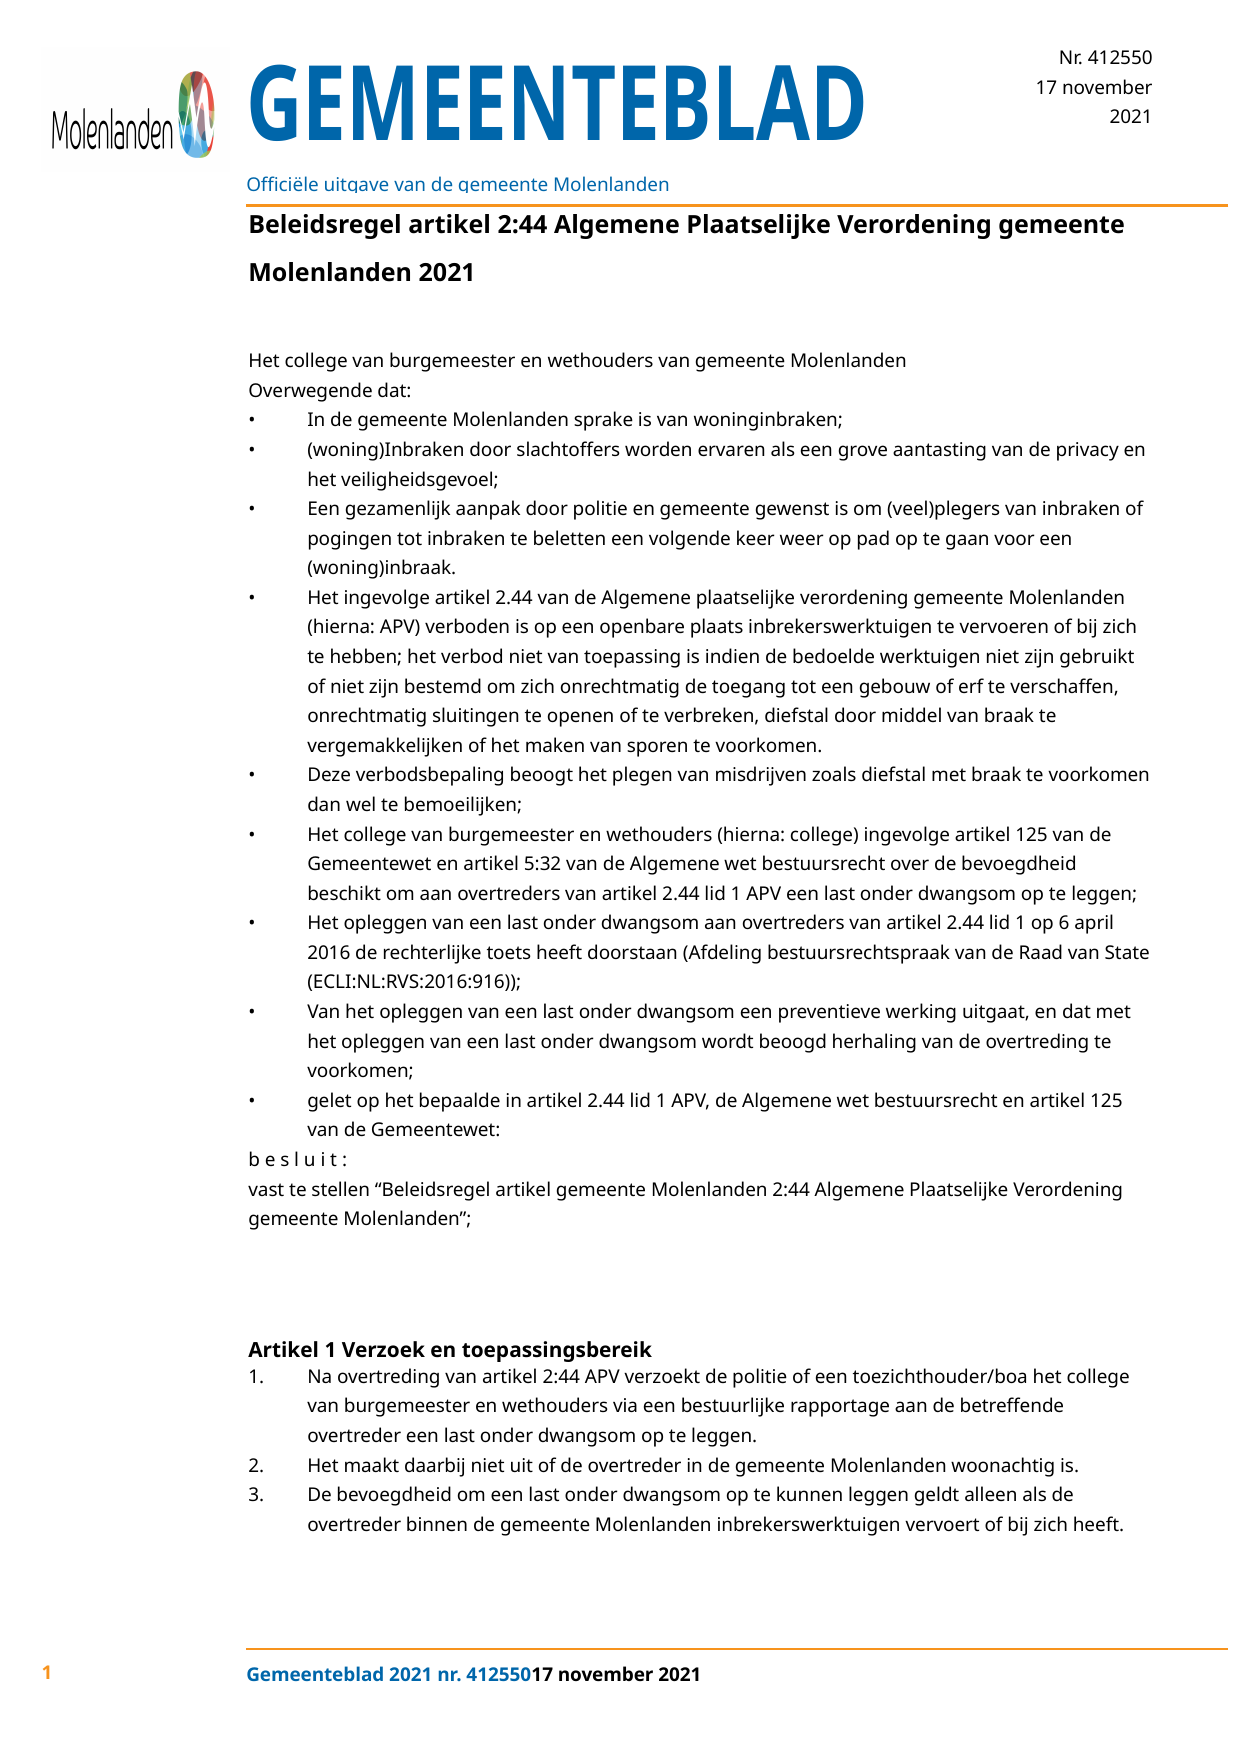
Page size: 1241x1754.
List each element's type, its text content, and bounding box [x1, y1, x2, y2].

text vast te stellen “Beleidsregel artikel gemeente Molenlanden 2:44 Algemene Plaatselijke Verordening gemeente Molenlanden”; [248, 1176, 1152, 1231]
list Het maakt daarbij niet uit of de overtreder in de gemeente Molenlanden woonachtig is. [248, 1452, 1152, 1478]
text Beleidsregel artikel 2:44 Algemene Plaatselijke Verordening gemeente Molenlanden 2021 [248, 207, 1152, 288]
list De bevoegdheid om een last onder dwangsom op te kunnen leggen geldt alleen als de overtreder binnen de gemeente Molenlanden inbrekerswerktuigen vervoert of bij zich heeft. [248, 1481, 1152, 1537]
text Overwegende dat: [248, 377, 1152, 403]
list Een gezamenlijk aanpak door politie en gemeente gewenst is om (veel)plegers van inbraken of pogingen tot inbraken te beletten een volgende keer weer op pad op te gaan voor een (woning)inbraak. [248, 495, 1152, 580]
text Het college van burgemeester en wethouders van gemeente Molenlanden [248, 347, 1152, 373]
list gelet op het bepaalde in artikel 2.44 lid 1 APV, de Algemene wet bestuursrecht en artikel 125 van de Gemeentewet: [248, 1087, 1152, 1142]
list In de gemeente Molenlanden sprake is van woninginbraken; [248, 407, 1152, 432]
list Van het opleggen van een last onder dwangsom een preventieve werking uitgaat, en dat met het opleggen van een last onder dwangsom wordt beoogd herhaling van de overtreding te voorkomen; [248, 998, 1152, 1083]
list Het opleggen van een last onder dwangsom aan overtreders van artikel 2.44 lid 1 op 6 april 2016 de rechterlijke toets heeft doorstaan (Afdeling bestuursrechtspraak van de Raad van State (ECLI:NL:RVS:2016:916)); [248, 909, 1152, 994]
list Na overtreding van artikel 2:44 APV verzoekt de politie of een toezichthouder/boa het college van burgemeester en wethouders via een bestuurlijke rapportage aan de betreffende overtreder een last onder dwangsom op te leggen. [248, 1363, 1152, 1448]
text Artikel 1 Verzoek en toepassingsbereik [248, 1335, 1152, 1363]
list Het college van burgemeester en wethouders (hierna: college) ingevolge artikel 125 van de Gemeentewet en artikel 5:32 van de Algemene wet bestuursrecht over de bevoegdheid beschikt om aan overtreders van artikel 2.44 lid 1 APV een last onder dwangsom op te leggen; [248, 821, 1152, 906]
list Het ingevolge artikel 2.44 van de Algemene plaatselijke verordening gemeente Molenlanden (hierna: APV) verboden is op een openbare plaats inbrekerswerktuigen te vervoeren of bij zich te hebben; het verbod niet van toepassing is indien de bedoelde werktuigen niet zijn gebruikt of niet zijn bestemd om zich onrechtmatig de toegang tot een gebouw of erf te verschaffen, onrechtmatig sluitingen te openen of te verbreken, diefstal door middel van braak te vergemakkelijken of het maken van sporen te voorkomen. [248, 584, 1152, 758]
text b e s l u i t : [248, 1146, 1152, 1172]
list Deze verbodsbepaling beoogt het plegen van misdrijven zoals diefstal met braak te voorkomen dan wel te bemoeilijken; [248, 762, 1152, 817]
list (woning)Inbraken door slachtoffers worden ervaren als een grove aantasting van de privacy en het veiligheidsgevoel; [248, 436, 1152, 492]
picture [41, 47, 231, 172]
